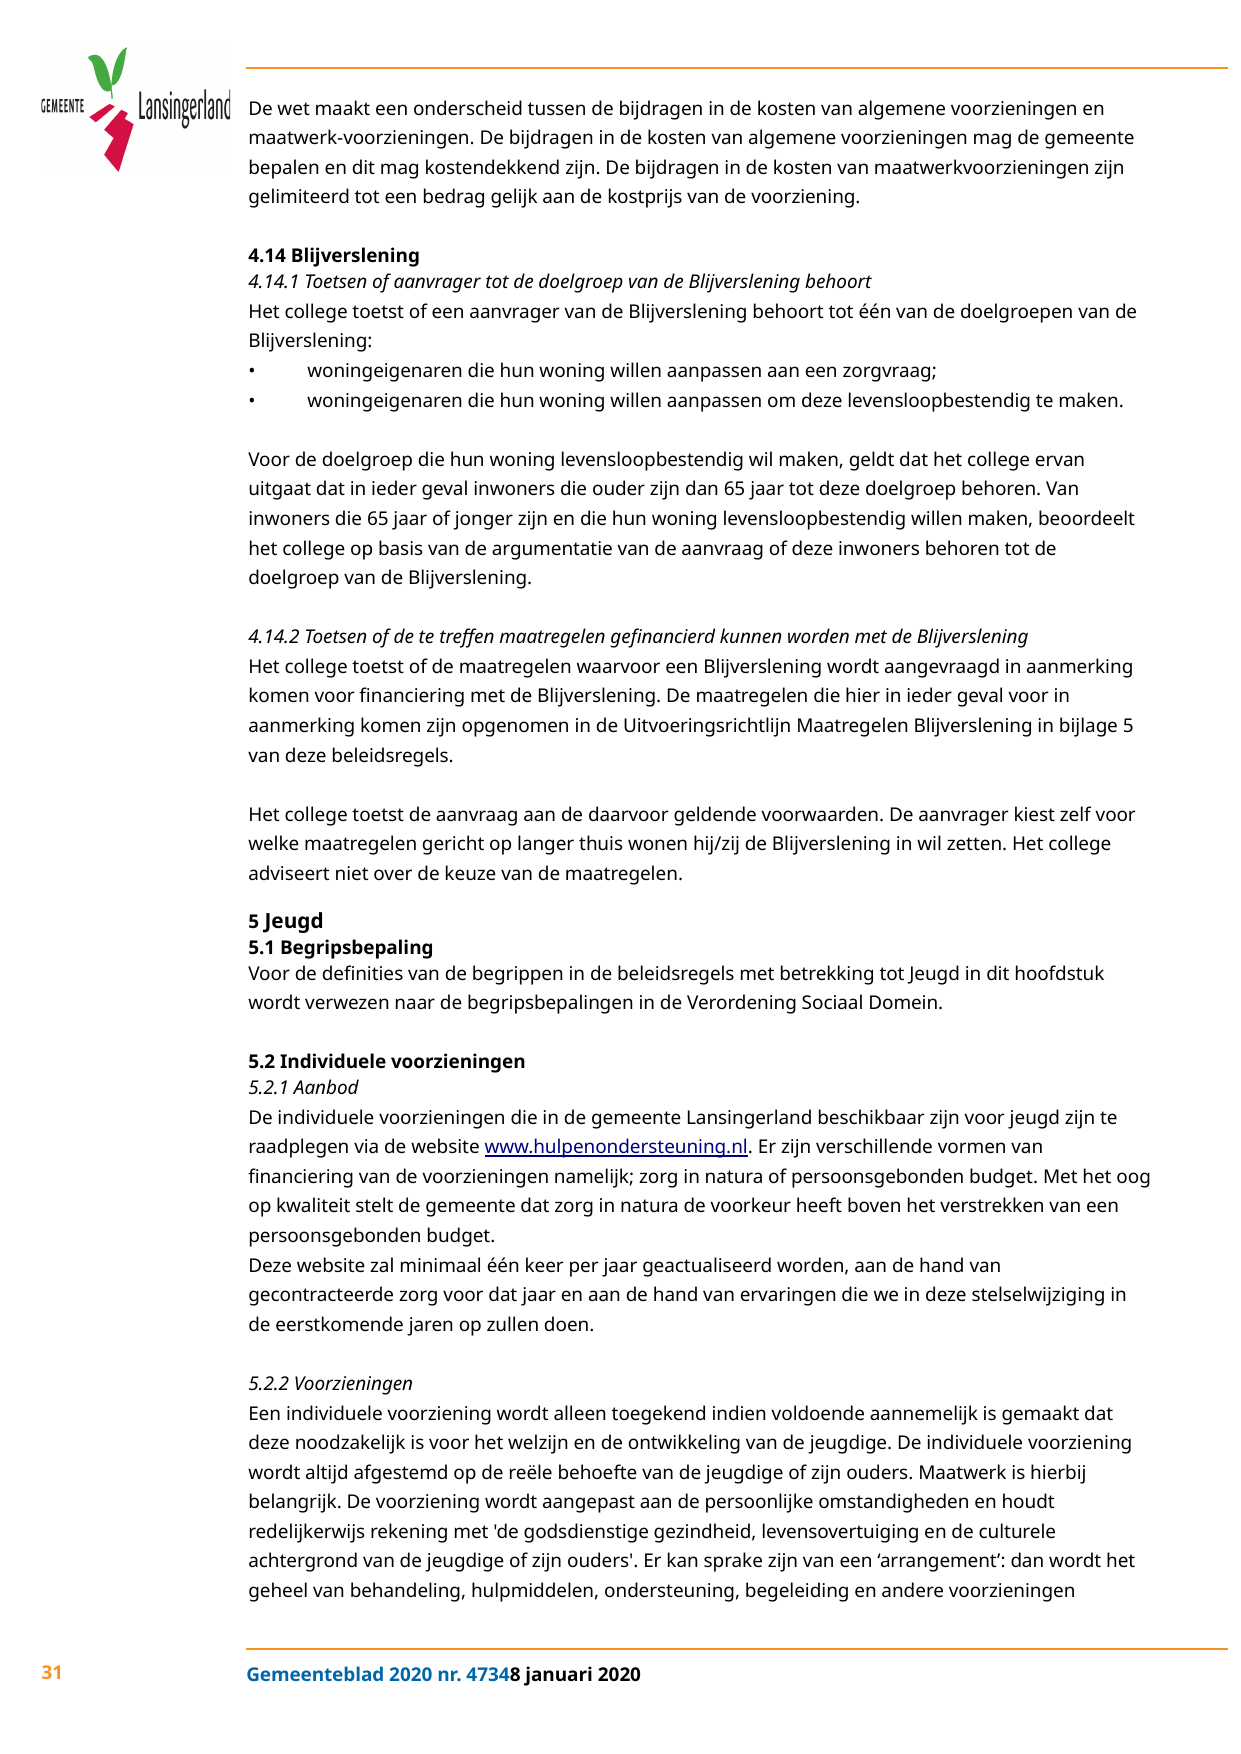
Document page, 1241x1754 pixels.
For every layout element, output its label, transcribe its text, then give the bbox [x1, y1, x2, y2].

text Voor de definities van de begrippen in de beleidsregels met betrekking tot Jeugd in dit hoofdstuk wordt verwezen naar de begripsbepalingen in de Verordening Sociaal Domein. [248, 960, 1152, 1015]
text 4.14.1 Toetsen of aanvrager tot de doelgroep van de Blijverslening behoort [248, 268, 1152, 294]
text 5 Jeugd [248, 906, 1152, 934]
picture [41, 47, 231, 172]
text 4.14.2 Toetsen of de te treffen maatregelen gefinancierd kunnen worden met de Blijverslening [248, 623, 1152, 649]
list woningeigenaren die hun woning willen aanpassen aan een zorgvraag; [248, 357, 1152, 383]
text De individuele voorzieningen die in de gemeente Lansingerland beschikbaar zijn voor jeugd zijn te raadplegen via de website www.hulpenondersteuning.nl. Er zijn verschillende vormen van financiering van de voorzieningen namelijk; zorg in natura of persoonsgebonden budget. Met het oog op kwaliteit stelt de gemeente dat zorg in natura de voorkeur heeft boven het verstrekken van een persoonsgebonden budget. [248, 1104, 1152, 1248]
text Het college toetst de aanvraag aan de daarvoor geldende voorwaarden. De aanvrager kiest zelf voor welke maatregelen gericht op langer thuis wonen hij/zij de Blijverslening in wil zetten. Het college adviseert niet over de keuze van de maatregelen. [248, 801, 1152, 886]
text Een individuele voorziening wordt alleen toegekend indien voldoende aannemelijk is gemaakt dat deze noodzakelijk is voor het welzijn en de ontwikkeling van de jeugdige. De individuele voorziening wordt altijd afgestemd op de reële behoefte van de jeugdige of zijn ouders. Maatwerk is hierbij belangrijk. De voorziening wordt aangepast aan de persoonlijke omstandigheden en houdt redelijkerwijs rekening met 'de godsdienstige gezindheid, levensovertuiging en de culturele achtergrond van de jeugdige of zijn ouders'. Er kan sprake zijn van een ‘arrangement’: dan wordt het geheel van behandeling, hulpmiddelen, ondersteuning, begeleiding en andere voorzieningen [248, 1400, 1152, 1603]
text 4.14 Blijverslening [248, 243, 1152, 268]
text Deze website zal minimaal één keer per jaar geactualiseerd worden, aan de hand van gecontracteerde zorg voor dat jaar en aan de hand van ervaringen die we in deze stelselwijziging in de eerstkomende jaren op zullen doen. [248, 1252, 1152, 1337]
text Het college toetst of een aanvrager van de Blijverslening behoort tot één van de doelgroepen van de Blijverslening: [248, 298, 1152, 353]
text Voor de doelgroep die hun woning levensloopbestendig wil maken, geldt dat het college ervan uitgaat dat in ieder geval inwoners die ouder zijn dan 65 jaar tot deze doelgroep behoren. Van inwoners die 65 jaar of jonger zijn en die hun woning levensloopbestendig willen maken, beoordeelt het college op basis van de argumentatie van de aanvraag of deze inwoners behoren tot de doelgroep van de Blijverslening. [248, 446, 1152, 590]
list woningeigenaren die hun woning willen aanpassen om deze levensloopbestendig te maken. [248, 387, 1152, 412]
text 5.2.1 Aanbod [248, 1074, 1152, 1100]
text 5.1 Begripsbepaling [248, 934, 1152, 960]
text Het college toetst of de maatregelen waarvoor een Blijverslening wordt aangevraagd in aanmerking komen voor financiering met de Blijverslening. De maatregelen die hier in ieder geval voor in aanmerking komen zijn opgenomen in de Uitvoeringsrichtlijn Maatregelen Blijverslening in bijlage 5 van deze beleidsregels. [248, 653, 1152, 767]
text 5.2.2 Voorzieningen [248, 1370, 1152, 1396]
text 5.2 Individuele voorzieningen [248, 1049, 1152, 1074]
text De wet maakt een onderscheid tussen de bijdragen in de kosten van algemene voorzieningen en maatwerk-voorzieningen. De bijdragen in de kosten van algemene voorzieningen mag de gemeente bepalen en dit mag kostendekkend zijn. De bijdragen in de kosten van maatwerkvoorzieningen zijn gelimiteerd tot een bedrag gelijk aan de kostprijs van de voorziening. [248, 95, 1152, 209]
